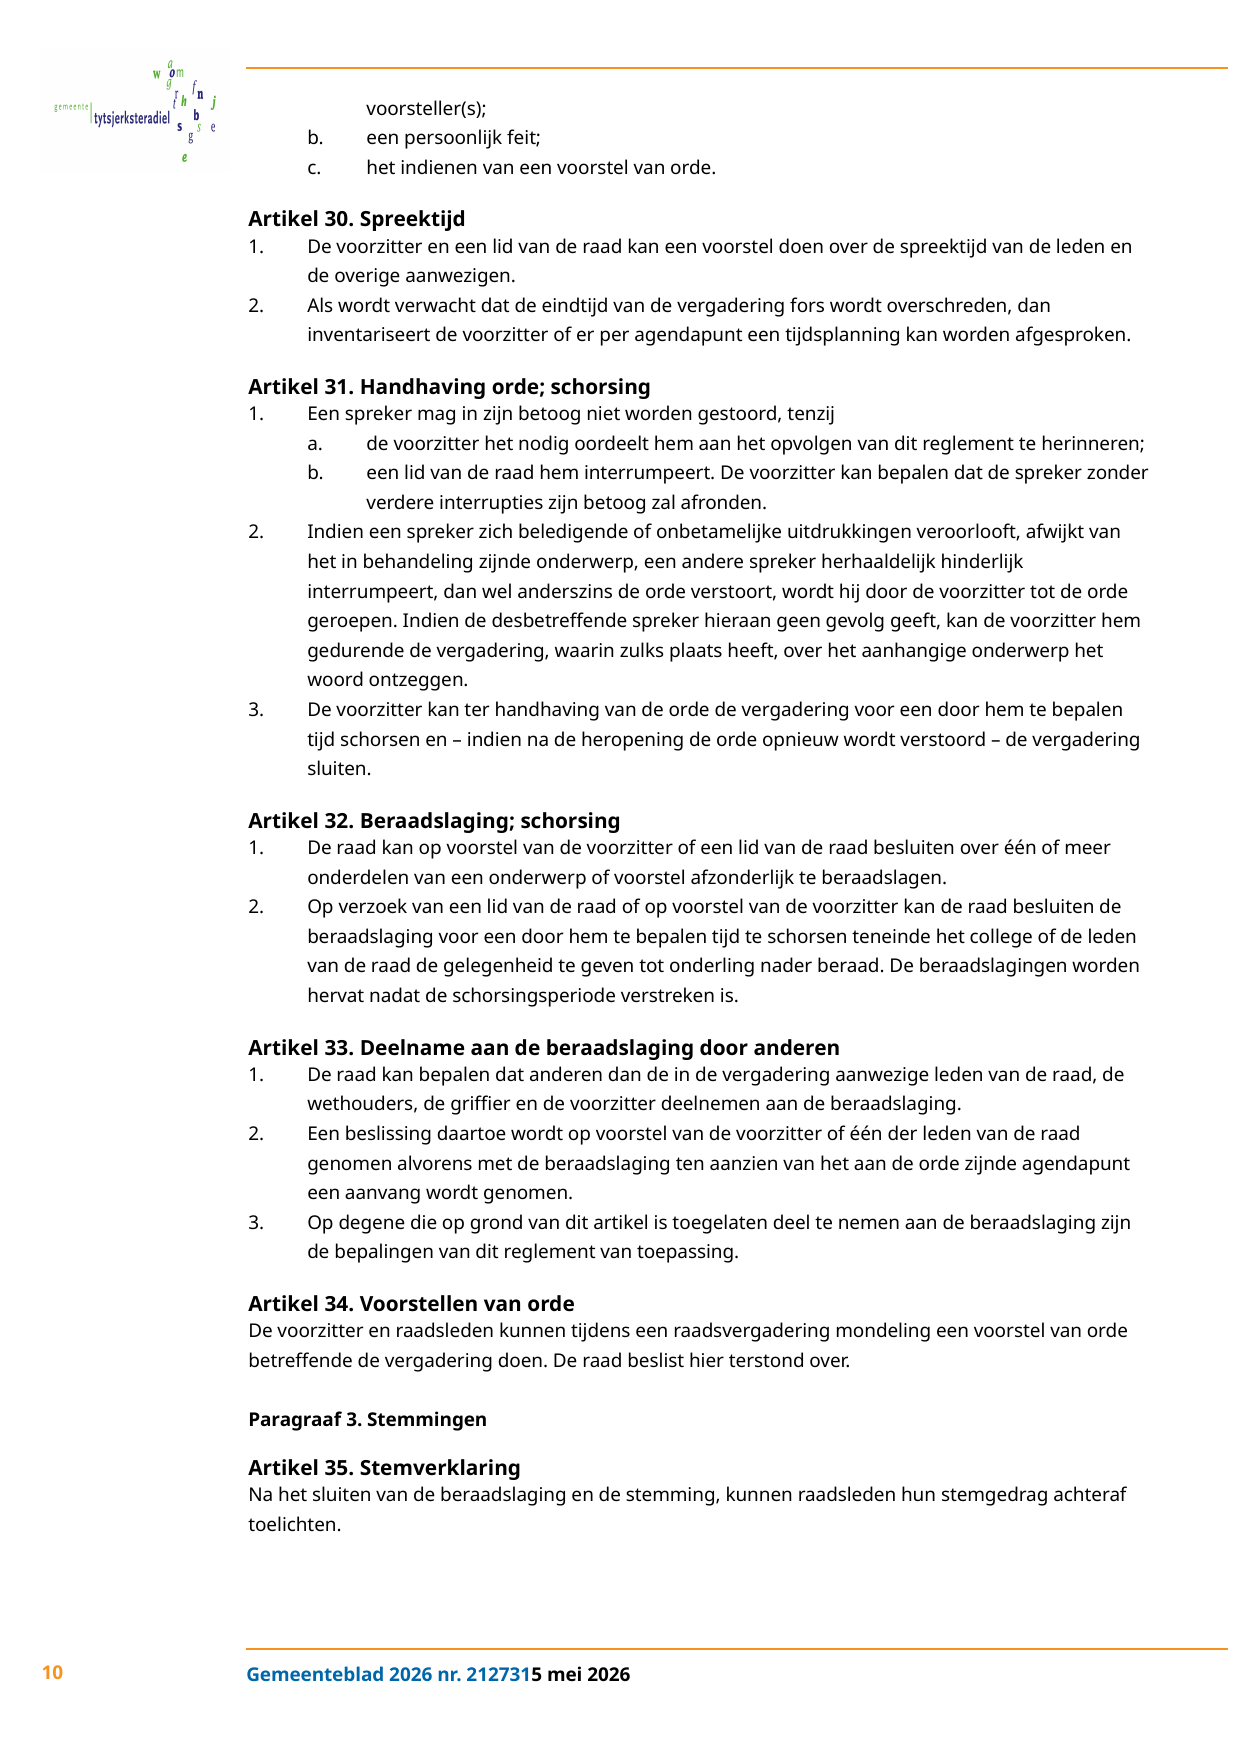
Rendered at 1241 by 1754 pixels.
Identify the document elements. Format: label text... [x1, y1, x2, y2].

list Een spreker mag in zijn betoog niet worden gestoord, tenzij [248, 400, 1152, 426]
list De raad kan op voorstel van de voorzitter of een lid van de raad besluiten over één of meer onderdelen van een onderwerp of voorstel afzonderlijk te beraadslagen. [248, 834, 1152, 889]
list Op verzoek van een lid van de raad of op voorstel van de voorzitter kan de raad besluiten de beraadslaging voor een door hem te bepalen tijd te schorsen teneinde het college of de leden van de raad de gelegenheid te geven tot onderling nader beraad. De beraadslagingen worden hervat nadat de schorsingsperiode verstreken is. [248, 893, 1152, 1008]
list De voorzitter kan ter handhaving van de orde de vergadering voor een door hem te bepalen tijd schorsen en – indien na de heropening de orde opnieuw wordt verstoord – de vergadering sluiten. [248, 696, 1152, 781]
list een persoonlijk feit; [307, 124, 1152, 150]
list De voorzitter en een lid van de raad kan een voorstel doen over de spreektijd van de leden en de overige aanwezigen. [248, 233, 1152, 288]
list voorsteller(s); [307, 95, 1152, 121]
text Artikel 30. Spreektijd [248, 204, 1152, 233]
list het indienen van een voorstel van orde. [307, 154, 1152, 180]
text Artikel 34. Voorstellen van orde [248, 1289, 1152, 1317]
text Artikel 31. Handhaving orde; schorsing [248, 372, 1152, 400]
picture [41, 47, 231, 172]
list De raad kan bepalen dat anderen dan de in de vergadering aanwezige leden van de raad, de wethouders, de griffier en de voorzitter deelnemen aan de beraadslaging. [248, 1061, 1152, 1116]
text Artikel 35. Stemverklaring [248, 1453, 1152, 1481]
text Artikel 33. Deelname aan de beraadslaging door anderen [248, 1033, 1152, 1061]
text Artikel 32. Beraadslaging; schorsing [248, 806, 1152, 834]
text Na het sluiten van de beraadslaging en de stemming, kunnen raadsleden hun stemgedrag achteraf toelichten. [248, 1481, 1152, 1536]
list de voorzitter het nodig oordeelt hem aan het opvolgen van dit reglement te herinneren; [307, 430, 1152, 456]
list Op degene die op grond van dit artikel is toegelaten deel te nemen aan de beraadslaging zijn de bepalingen van dit reglement van toepassing. [248, 1209, 1152, 1264]
text Paragraaf 3. Stemmingen [248, 1406, 1152, 1432]
list een lid van de raad hem interrumpeert. De voorzitter kan bepalen dat de spreker zonder verdere interrupties zijn betoog zal afronden. [307, 459, 1152, 515]
text De voorzitter en raadsleden kunnen tijdens een raadsvergadering mondeling een voorstel van orde betreffende de vergadering doen. De raad beslist hier terstond over. [248, 1317, 1152, 1373]
list Een beslissing daartoe wordt op voorstel van de voorzitter of één der leden van de raad genomen alvorens met de beraadslaging ten aanzien van het aan de orde zijnde agendapunt een aanvang wordt genomen. [248, 1120, 1152, 1205]
list Indien een spreker zich beledigende of onbetamelijke uitdrukkingen veroorlooft, afwijkt van het in behandeling zijnde onderwerp, een andere spreker herhaaldelijk hinderlijk interrumpeert, dan wel anderszins de orde verstoort, wordt hij door de voorzitter tot de orde geroepen. Indien de desbetreffende spreker hieraan geen gevolg geeft, kan de voorzitter hem gedurende de vergadering, waarin zulks plaats heeft, over het aanhangige onderwerp het woord ontzeggen. [248, 519, 1152, 692]
list Als wordt verwacht dat de eindtijd van de vergadering fors wordt overschreden, dan inventariseert de voorzitter of er per agendapunt een tijdsplanning kan worden afgesproken. [248, 292, 1152, 347]
